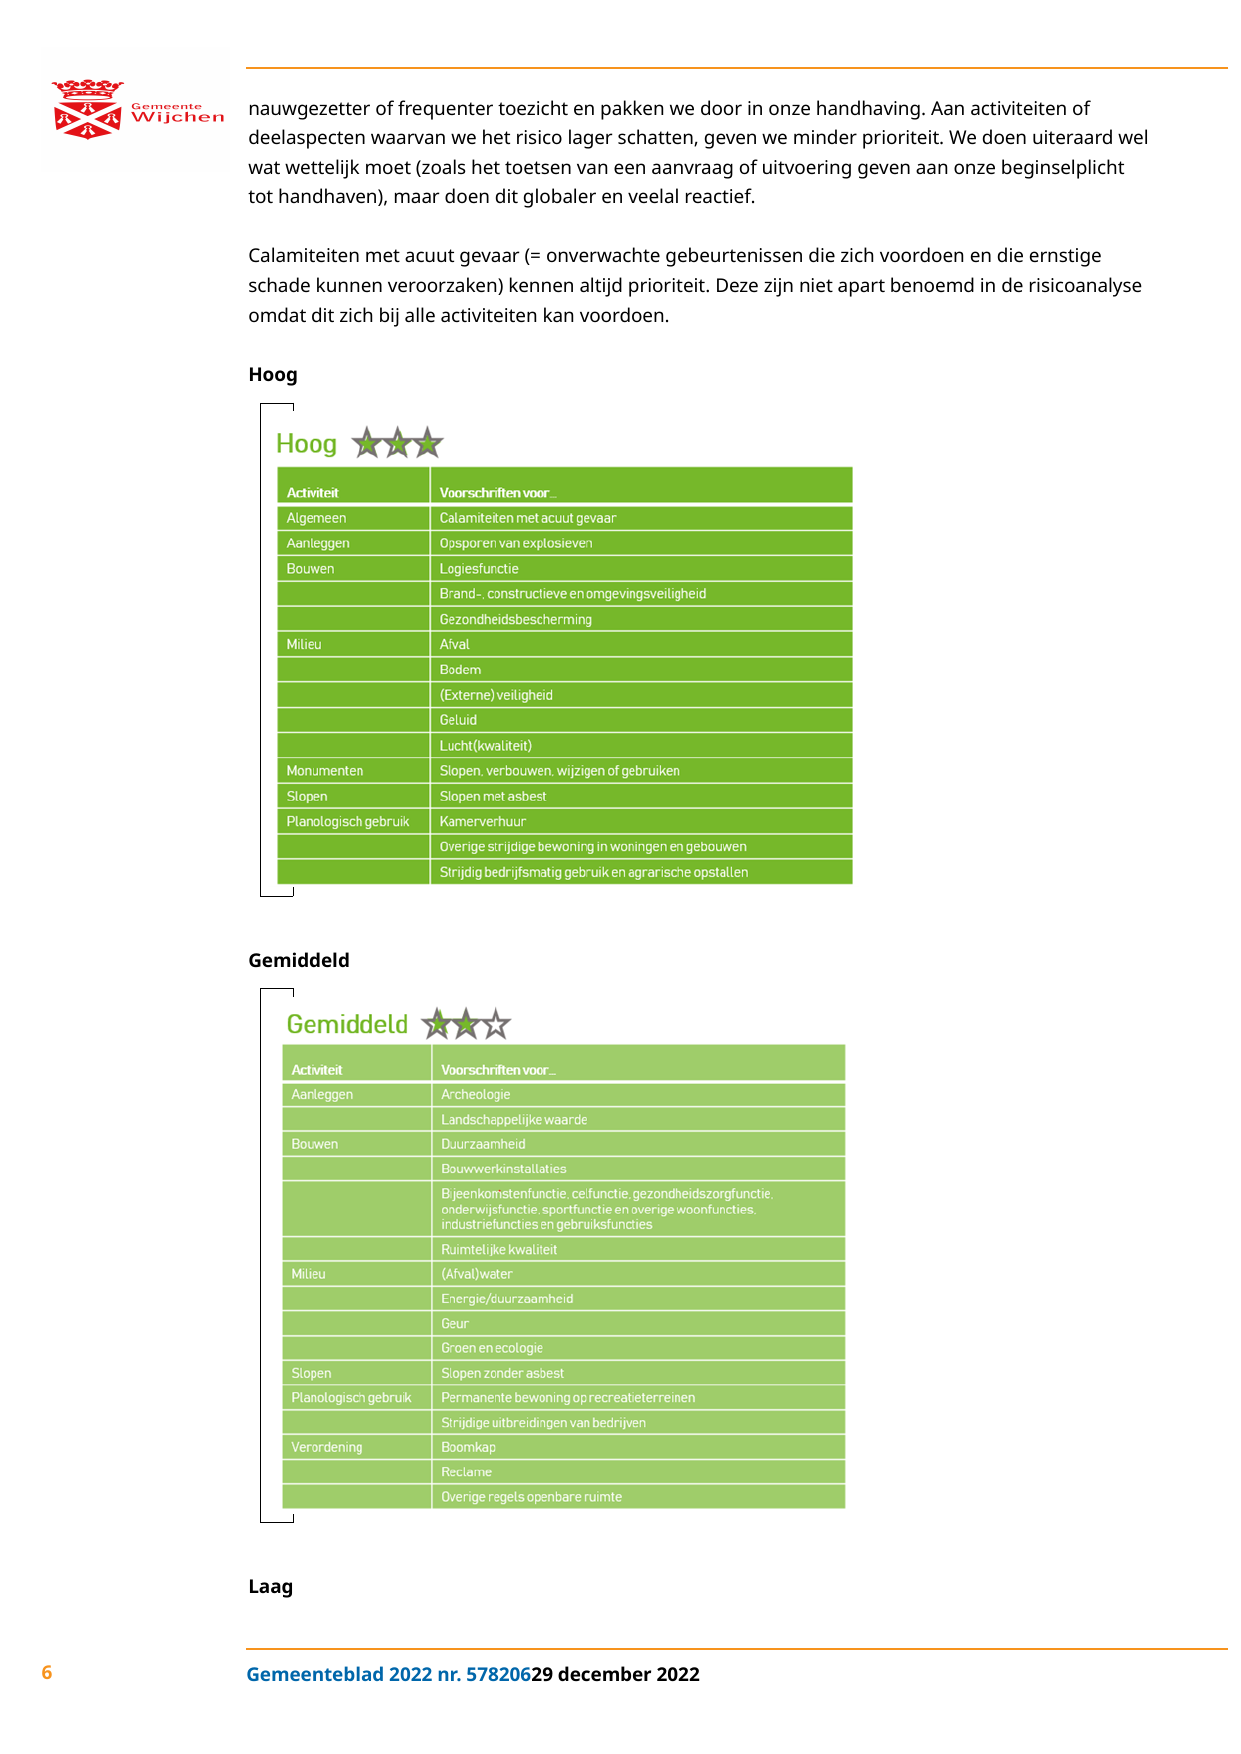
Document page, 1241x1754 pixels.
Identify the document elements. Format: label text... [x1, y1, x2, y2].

picture [268, 411, 860, 887]
text Gemiddeld [248, 947, 1152, 972]
picture [41, 47, 231, 172]
text Laag [248, 1573, 1152, 1599]
picture [268, 997, 860, 1514]
text Calamiteiten met acuut gevaar (= onverwachte gebeurtenissen die zich voordoen en die ernstige schade kunnen veroorzaken) kennen altijd prioriteit. Deze zijn niet apart benoemd in de risicoanalyse omdat dit zich bij alle activiteiten kan voordoen. [248, 243, 1152, 328]
text Hoog [248, 361, 1152, 387]
text nauwgezetter of frequenter toezicht en pakken we door in onze handhaving. Aan activiteiten of deelaspecten waarvan we het risico lager schatten, geven we minder prioriteit. We doen uiteraard wel wat wettelijk moet (zoals het toetsen van een aanvraag of uitvoering geven aan onze beginselplicht tot handhaven), maar doen dit globaler en veelal reactief. [248, 95, 1152, 209]
